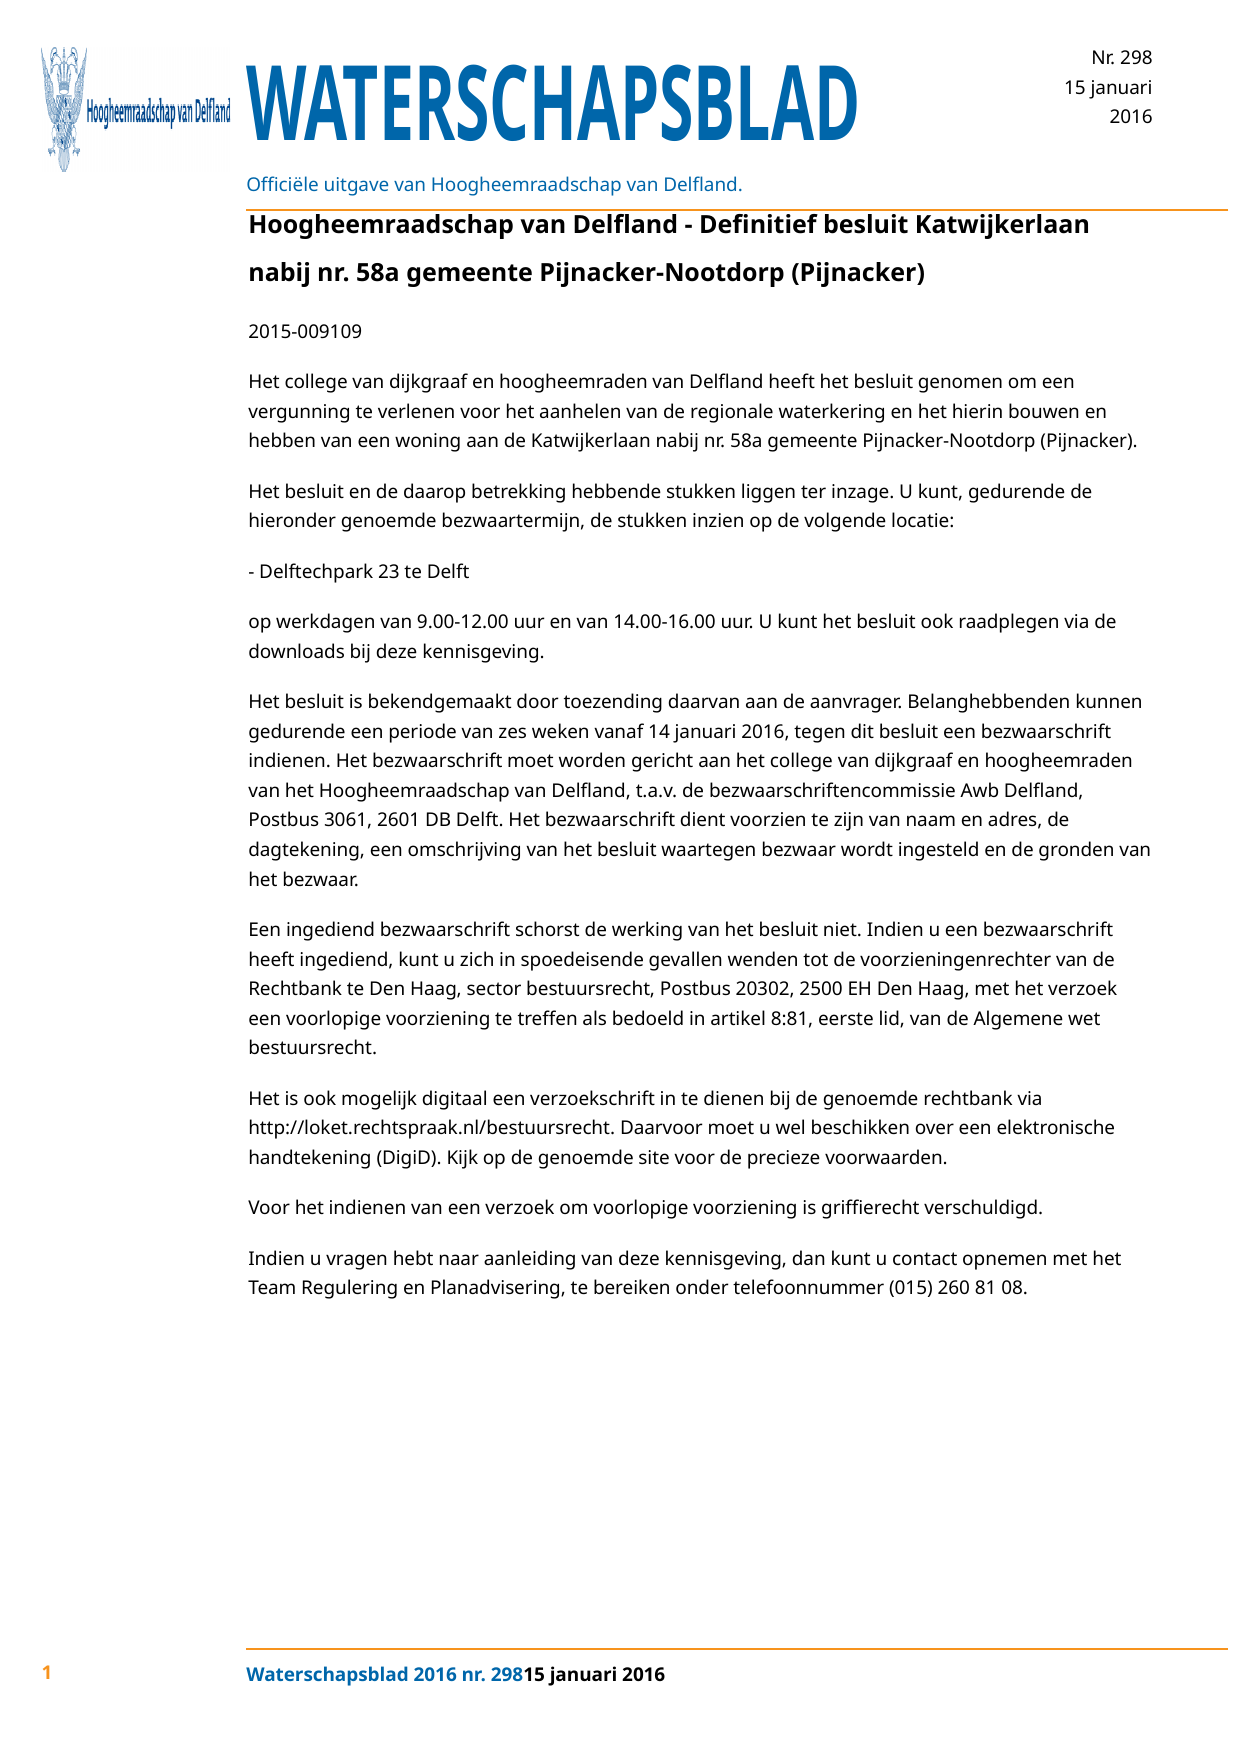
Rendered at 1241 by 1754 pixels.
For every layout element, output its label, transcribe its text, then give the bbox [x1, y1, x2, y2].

text Indien u vragen hebt naar aanleiding van deze kennisgeving, dan kunt u contact opnemen met het Team Regulering en Planadvisering, te bereiken onder telefoonnummer (015) 260 81 08. [248, 1245, 1152, 1300]
text Het besluit en de daarop betrekking hebbende stukken liggen ter inzage. U kunt, gedurende de hieronder genoemde bezwaartermijn, de stukken inzien op de volgende locatie: [248, 478, 1152, 533]
text 2015-009109 [248, 318, 1152, 344]
text Hoogheemraadschap van Delfland - Definitief besluit Katwijkerlaan nabij nr. 58a gemeente Pijnacker-Nootdorp (Pijnacker) [248, 211, 1152, 288]
text Het besluit is bekendgemaakt door toezending daarvan aan de aanvrager. Belanghebbenden kunnen gedurende een periode van zes weken vanaf 14 januari 2016, tegen dit besluit een bezwaarschrift indienen. Het bezwaarschrift moet worden gericht aan het college van dijkgraaf en hoogheemraden van het Hoogheemraadschap van Delfland, t.a.v. de bezwaarschriftencommissie Awb Delfland, Postbus 3061, 2601 DB Delft. Het bezwaarschrift dient voorzien te zijn van naam en adres, de dagtekening, een omschrijving van het besluit waartegen bezwaar wordt ingesteld en de gronden van het bezwaar. [248, 688, 1152, 892]
text Voor het indienen van een verzoek om voorlopige voorziening is griffierecht verschuldigd. [248, 1194, 1152, 1220]
text Het college van dijkgraaf en hoogheemraden van Delfland heeft het besluit genomen om een vergunning te verlenen voor het aanhelen van de regionale waterkering en het hierin bouwen en hebben van een woning aan de Katwijkerlaan nabij nr. 58a gemeente Pijnacker-Nootdorp (Pijnacker). [248, 368, 1152, 453]
text - Delftechpark 23 te Delft [248, 558, 1152, 584]
text Het is ook mogelijk digitaal een verzoekschrift in te dienen bij de genoemde rechtbank via http://loket.rechtspraak.nl/bestuursrecht. Daarvoor moet u wel beschikken over een elektronische handtekening (DigiD). Kijk op de genoemde site voor de precieze voorwaarden. [248, 1085, 1152, 1170]
text Een ingediend bezwaarschrift schorst de werking van het besluit niet. Indien u een bezwaarschrift heeft ingediend, kunt u zich in spoedeisende gevallen wenden tot de voorzieningenrechter van de Rechtbank te Den Haag, sector bestuursrecht, Postbus 20302, 2500 EH Den Haag, met het verzoek een voorlopige voorziening te treffen als bedoeld in artikel 8:81, eerste lid, van de Algemene wet bestuursrecht. [248, 916, 1152, 1060]
text op werkdagen van 9.00-12.00 uur en van 14.00-16.00 uur. U kunt het besluit ook raadplegen via de downloads bij deze kennisgeving. [248, 608, 1152, 664]
picture [41, 47, 231, 172]
